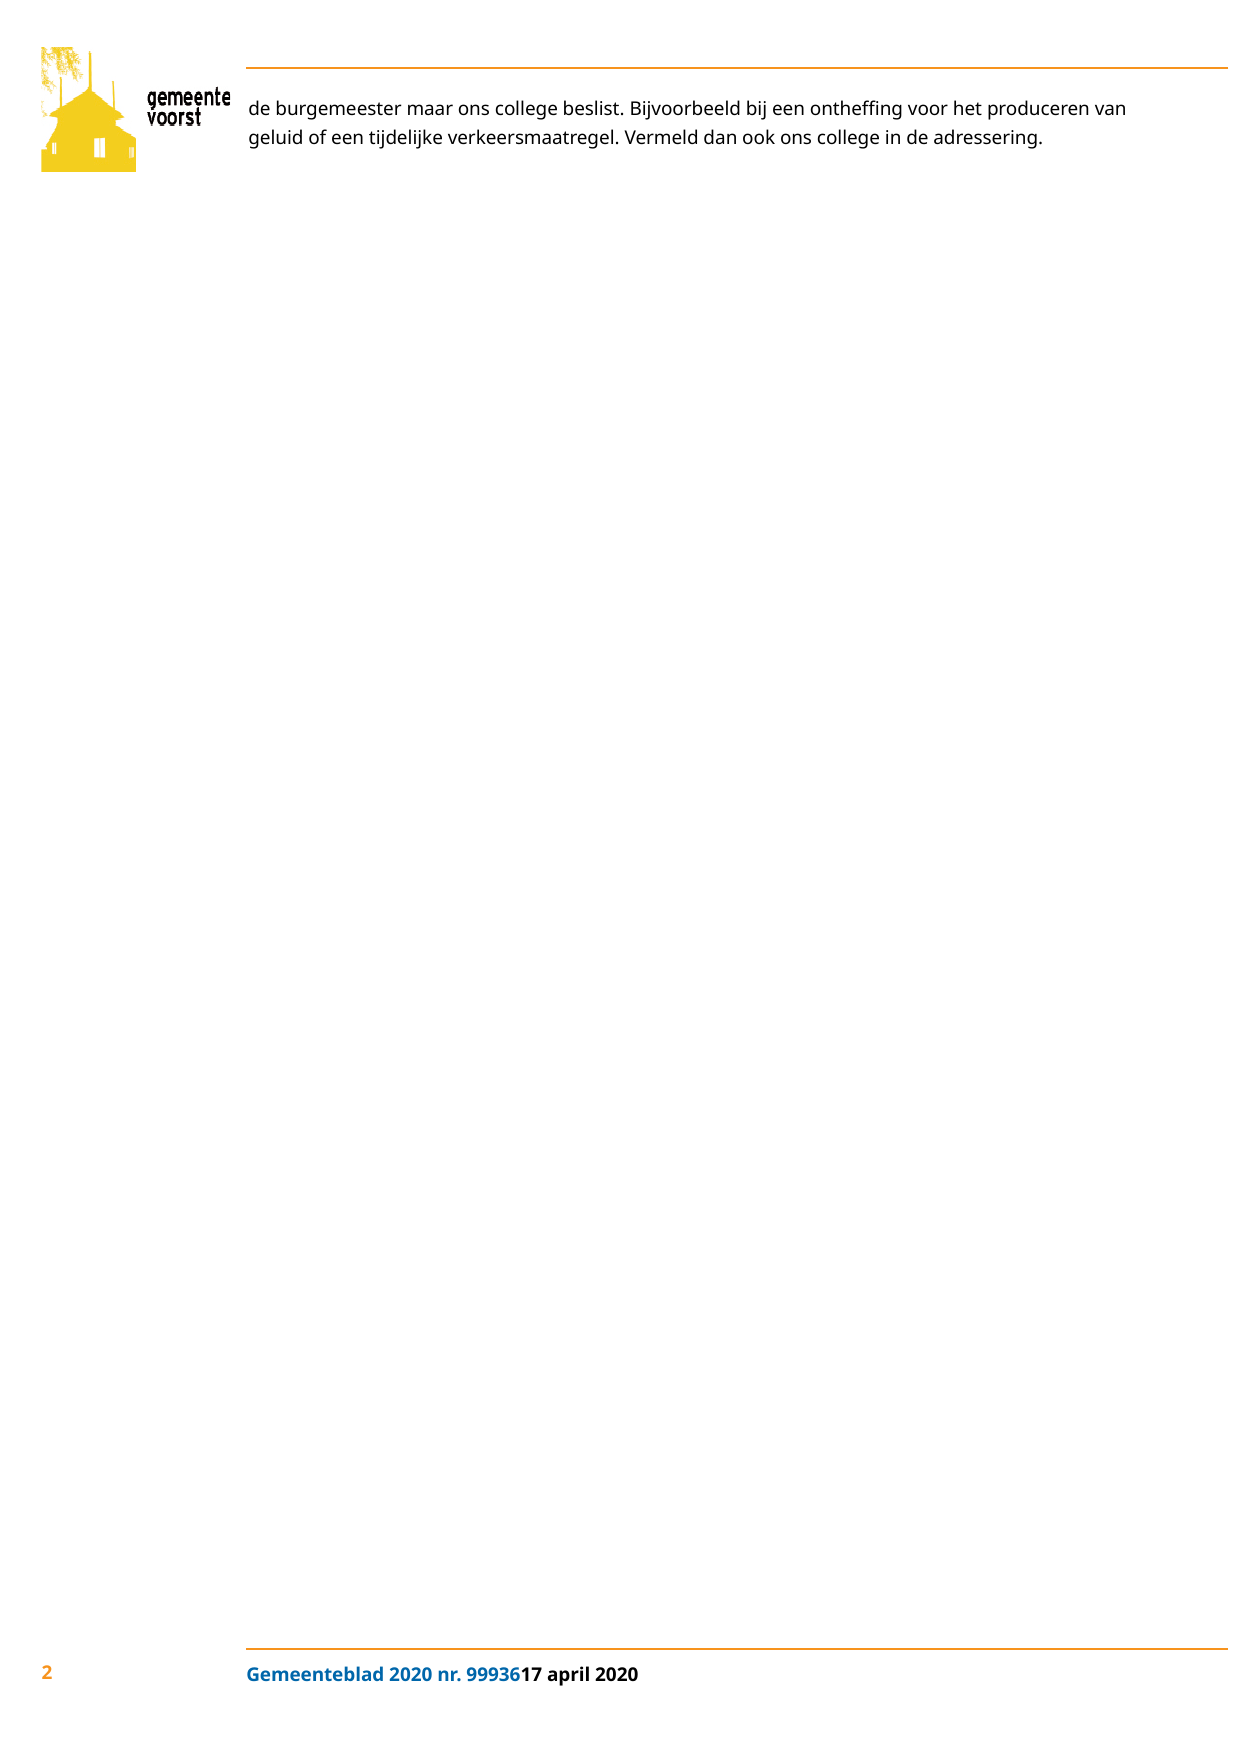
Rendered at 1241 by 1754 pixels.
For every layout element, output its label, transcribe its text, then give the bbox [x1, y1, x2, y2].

text de burgemeester maar ons college beslist. Bijvoorbeeld bij een ontheffing voor het produceren van geluid of een tijdelijke verkeersmaatregel. Vermeld dan ook ons college in de adressering. [248, 95, 1152, 150]
picture [41, 47, 231, 172]
